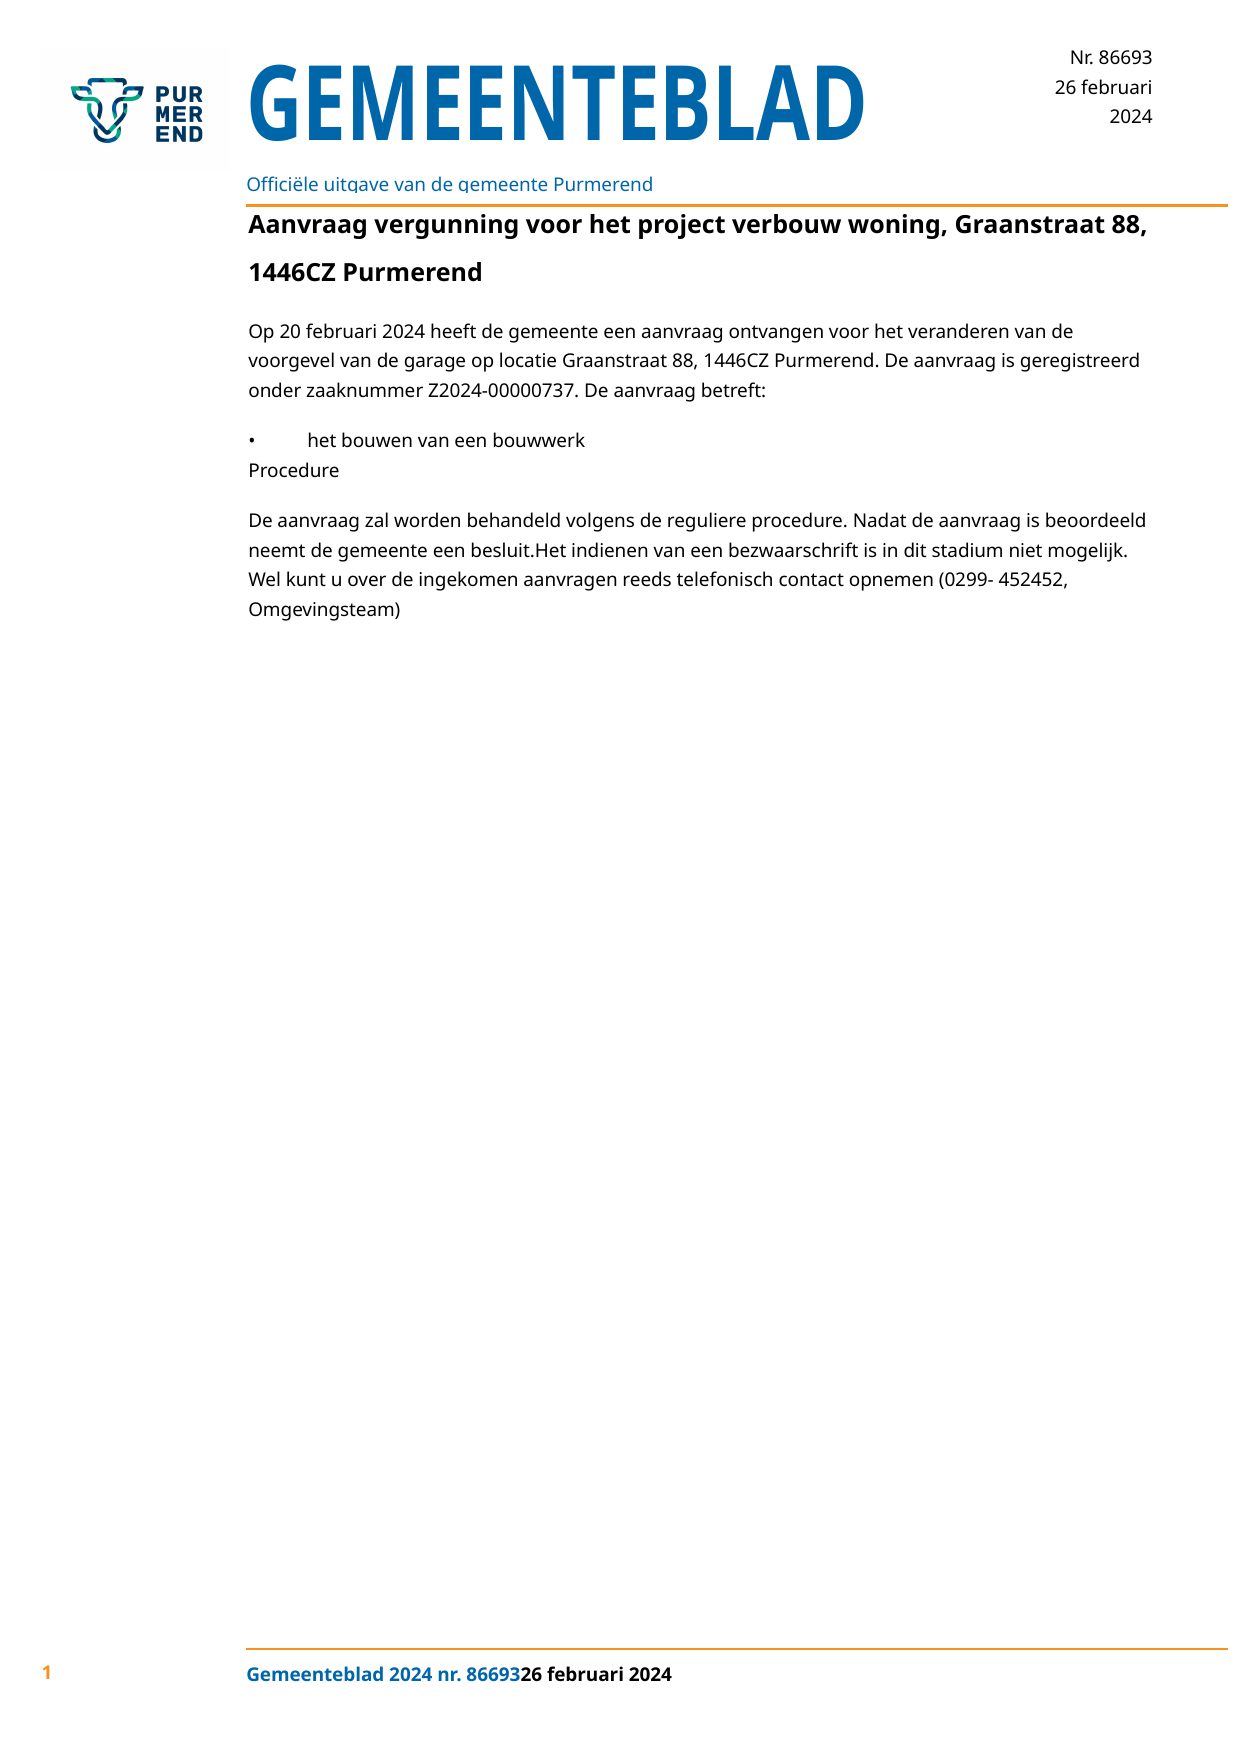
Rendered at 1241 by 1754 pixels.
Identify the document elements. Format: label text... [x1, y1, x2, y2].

text Op 20 februari 2024 heeft de gemeente een aanvraag ontvangen voor het veranderen van de voorgevel van de garage op locatie Graanstraat 88, 1446CZ Purmerend. De aanvraag is geregistreerd onder zaaknummer Z2024-00000737. De aanvraag betreft: [248, 318, 1152, 403]
list het bouwen van een bouwwerk [248, 427, 1152, 453]
text Procedure [248, 457, 1152, 483]
text Aanvraag vergunning voor het project verbouw woning, Graanstraat 88, 1446CZ Purmerend [248, 207, 1152, 288]
text De aanvraag zal worden behandeld volgens de reguliere procedure. Nadat de aanvraag is beoordeeld neemt de gemeente een besluit.Het indienen van een bezwaarschrift is in dit stadium niet mogelijk. Wel kunt u over de ingekomen aanvragen reeds telefonisch contact opnemen (0299- 452452, Omgevingsteam) [248, 507, 1152, 622]
picture [41, 47, 231, 172]
